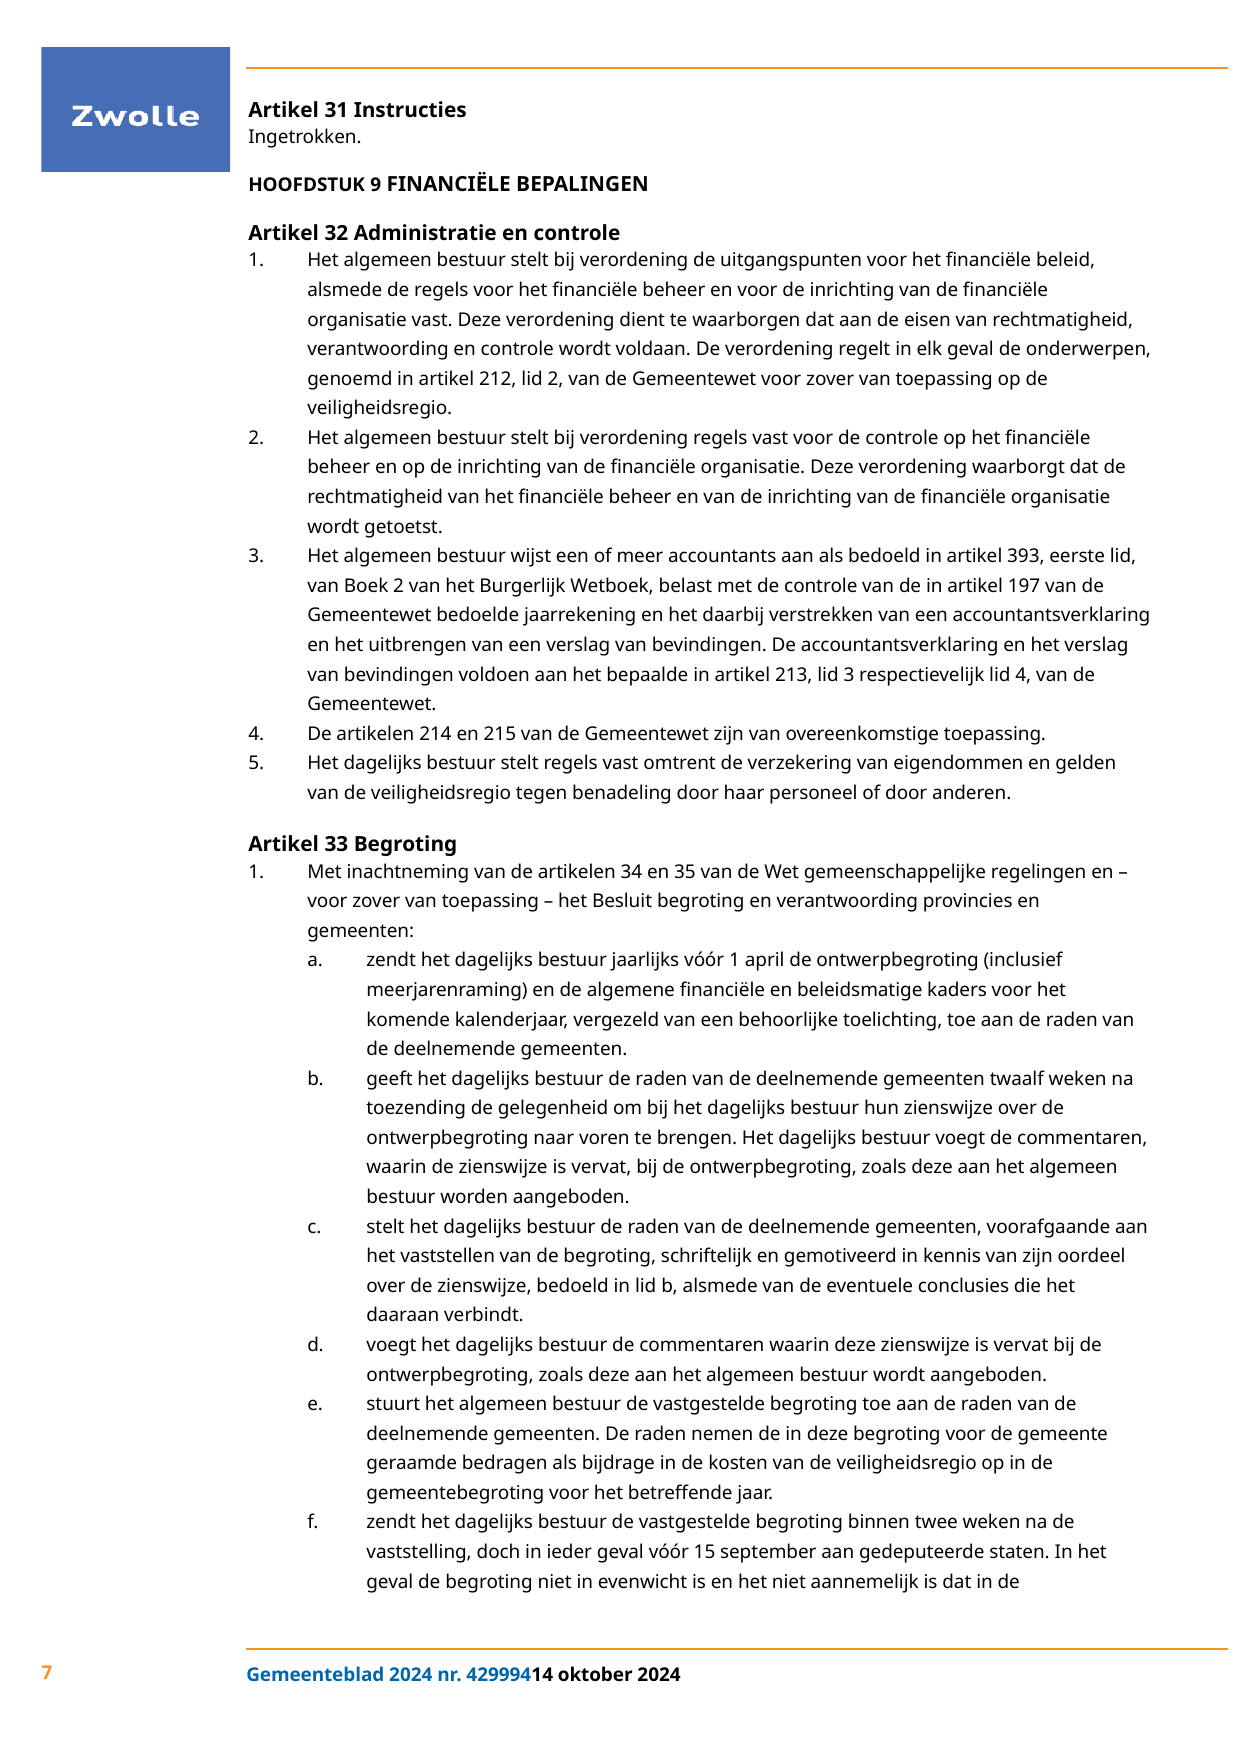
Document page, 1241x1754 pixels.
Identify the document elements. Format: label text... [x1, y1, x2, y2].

list voegt het dagelijks bestuur de commentaren waarin deze zienswijze is vervat bij de ontwerpbegroting, zoals deze aan het algemeen bestuur wordt aangeboden. [307, 1331, 1152, 1387]
text Ingetrokken. [248, 123, 1152, 149]
list zendt het dagelijks bestuur jaarlijks vóór 1 april de ontwerpbegroting (inclusief meerjarenraming) en de algemene financiële en beleidsmatige kaders voor het komende kalenderjaar, vergezeld van een behoorlijke toelichting, toe aan de raden van de deelnemende gemeenten. [307, 947, 1152, 1061]
list Het algemeen bestuur stelt bij verordening regels vast voor de controle op het financiële beheer en op de inrichting van de financiële organisatie. Deze verordening waarborgt dat de rechtmatigheid van het financiële beheer en van de inrichting van de financiële organisatie wordt getoetst. [248, 424, 1152, 538]
text HOOFDSTUK 9 FINANCIËLE BEPALINGEN [248, 169, 1152, 197]
text Artikel 33 Begroting [248, 829, 1152, 858]
list geeft het dagelijks bestuur de raden van de deelnemende gemeenten twaalf weken na toezending de gelegenheid om bij het dagelijks bestuur hun zienswijze over de ontwerpbegroting naar voren te brengen. Het dagelijks bestuur voegt de commentaren, waarin de zienswijze is vervat, bij de ontwerpbegroting, zoals deze aan het algemeen bestuur worden aangeboden. [307, 1065, 1152, 1209]
list Met inachtneming van de artikelen 34 en 35 van de Wet gemeenschappelijke regelingen en – voor zover van toepassing – het Besluit begroting en verantwoording provincies en gemeenten: [248, 858, 1152, 943]
picture [41, 47, 231, 172]
text Artikel 32 Administratie en controle [248, 218, 1152, 247]
list stuurt het algemeen bestuur de vastgestelde begroting toe aan de raden van de deelnemende gemeenten. De raden nemen de in deze begroting voor de gemeente geraamde bedragen als bijdrage in de kosten van de veiligheidsregio op in de gemeentebegroting voor het betreffende jaar. [307, 1390, 1152, 1505]
list Het dagelijks bestuur stelt regels vast omtrent de verzekering van eigendommen en gelden van de veiligheidsregio tegen benadeling door haar personeel of door anderen. [248, 749, 1152, 805]
list Het algemeen bestuur stelt bij verordening de uitgangspunten voor het financiële beleid, alsmede de regels voor het financiële beheer en voor de inrichting van de financiële organisatie vast. Deze verordening dient te waarborgen dat aan de eisen van rechtmatigheid, verantwoording en controle wordt voldaan. De verordening regelt in elk geval de onderwerpen, genoemd in artikel 212, lid 2, van de Gemeentewet voor zover van toepassing op de veiligheidsregio. [248, 247, 1152, 420]
list Het algemeen bestuur wijst een of meer accountants aan als bedoeld in artikel 393, eerste lid, van Boek 2 van het Burgerlijk Wetboek, belast met de controle van de in artikel 197 van de Gemeentewet bedoelde jaarrekening en het daarbij verstrekken van een accountantsverklaring en het uitbrengen van een verslag van bevindingen. De accountantsverklaring en het verslag van bevindingen voldoen aan het bepaalde in artikel 213, lid 3 respectievelijk lid 4, van de Gemeentewet. [248, 542, 1152, 716]
list De artikelen 214 en 215 van de Gemeentewet zijn van overeenkomstige toepassing. [248, 720, 1152, 746]
list stelt het dagelijks bestuur de raden van de deelnemende gemeenten, voorafgaande aan het vaststellen van de begroting, schriftelijk en gemotiveerd in kennis van zijn oordeel over de zienswijze, bedoeld in lid b, alsmede van de eventuele conclusies die het daaraan verbindt. [307, 1213, 1152, 1327]
list zendt het dagelijks bestuur de vastgestelde begroting binnen twee weken na de vaststelling, doch in ieder geval vóór 15 september aan gedeputeerde staten. In het geval de begroting niet in evenwicht is en het niet aannemelijk is dat in de [307, 1509, 1152, 1594]
text Artikel 31 Instructies [248, 95, 1152, 123]
